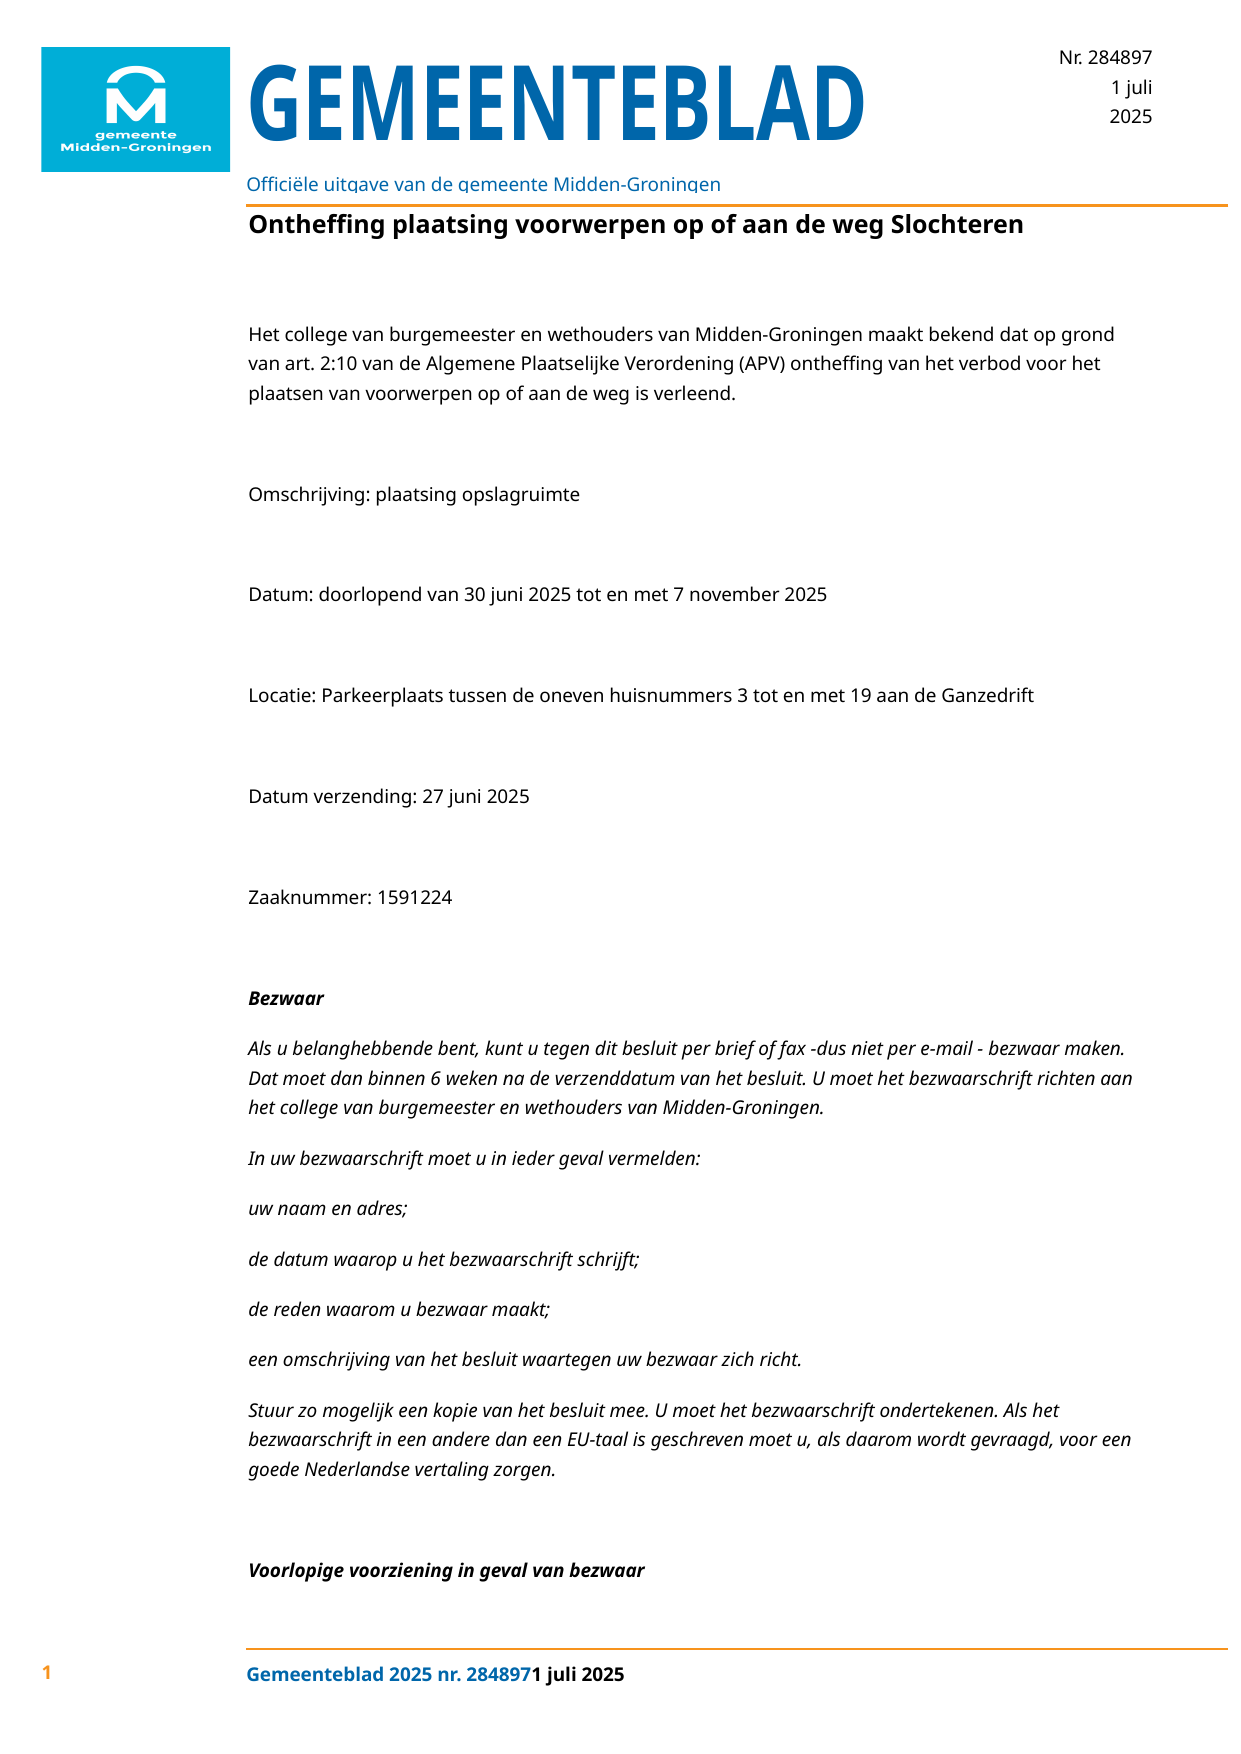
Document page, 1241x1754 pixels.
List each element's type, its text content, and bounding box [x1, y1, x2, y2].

text Datum: doorlopend van 30 juni 2025 tot en met 7 november 2025 [248, 582, 1152, 607]
text de datum waarop u het bezwaarschrift schrijft; [248, 1246, 1152, 1271]
text Stuur zo mogelijk een kopie van het besluit mee. U moet het bezwaarschrift ondertekenen. Als het bezwaarschrift in een andere dan een EU-taal is geschreven moet u, als daarom wordt gevraagd, voor een goede Nederlandse vertaling zorgen. [248, 1397, 1152, 1482]
text een omschrijving van het besluit waartegen uw bezwaar zich richt. [248, 1347, 1152, 1372]
text Datum verzending: 27 juni 2025 [248, 783, 1152, 809]
text Voorlopige voorziening in geval van bezwaar [248, 1557, 1152, 1583]
text Als u belanghebbende bent, kunt u tegen dit besluit per brief of fax -dus niet per e-mail - bezwaar maken. Dat moet dan binnen 6 weken na de verzenddatum van het besluit. U moet het bezwaarschrift richten aan het college van burgemeester en wethouders van Midden-Groningen. [248, 1035, 1152, 1120]
text uw naam en adres; [248, 1195, 1152, 1221]
text Het college van burgemeester en wethouders van Midden-Groningen maakt bekend dat op grond van art. 2:10 van de Algemene Plaatselijke Verordening (APV) ontheffing van het verbod voor het plaatsen van voorwerpen op of aan de weg is verleend. [248, 321, 1152, 406]
text de reden waarom u bezwaar maakt; [248, 1296, 1152, 1322]
picture [107, 89, 165, 122]
text Ontheffing plaatsing voorwerpen op of aan de weg Slochteren [248, 207, 1152, 241]
text Zaaknummer: 1591224 [248, 884, 1152, 910]
text Locatie: Parkeerplaats tussen de oneven huisnummers 3 tot en met 19 aan de Ganzedrift [248, 682, 1152, 708]
text In uw bezwaarschrift moet u in ieder geval vermelden: [248, 1145, 1152, 1171]
text Bezwaar [248, 985, 1152, 1011]
picture [184, 146, 190, 153]
picture [108, 66, 164, 82]
text Omschrijving: plaatsing opslagruimte [248, 481, 1152, 506]
